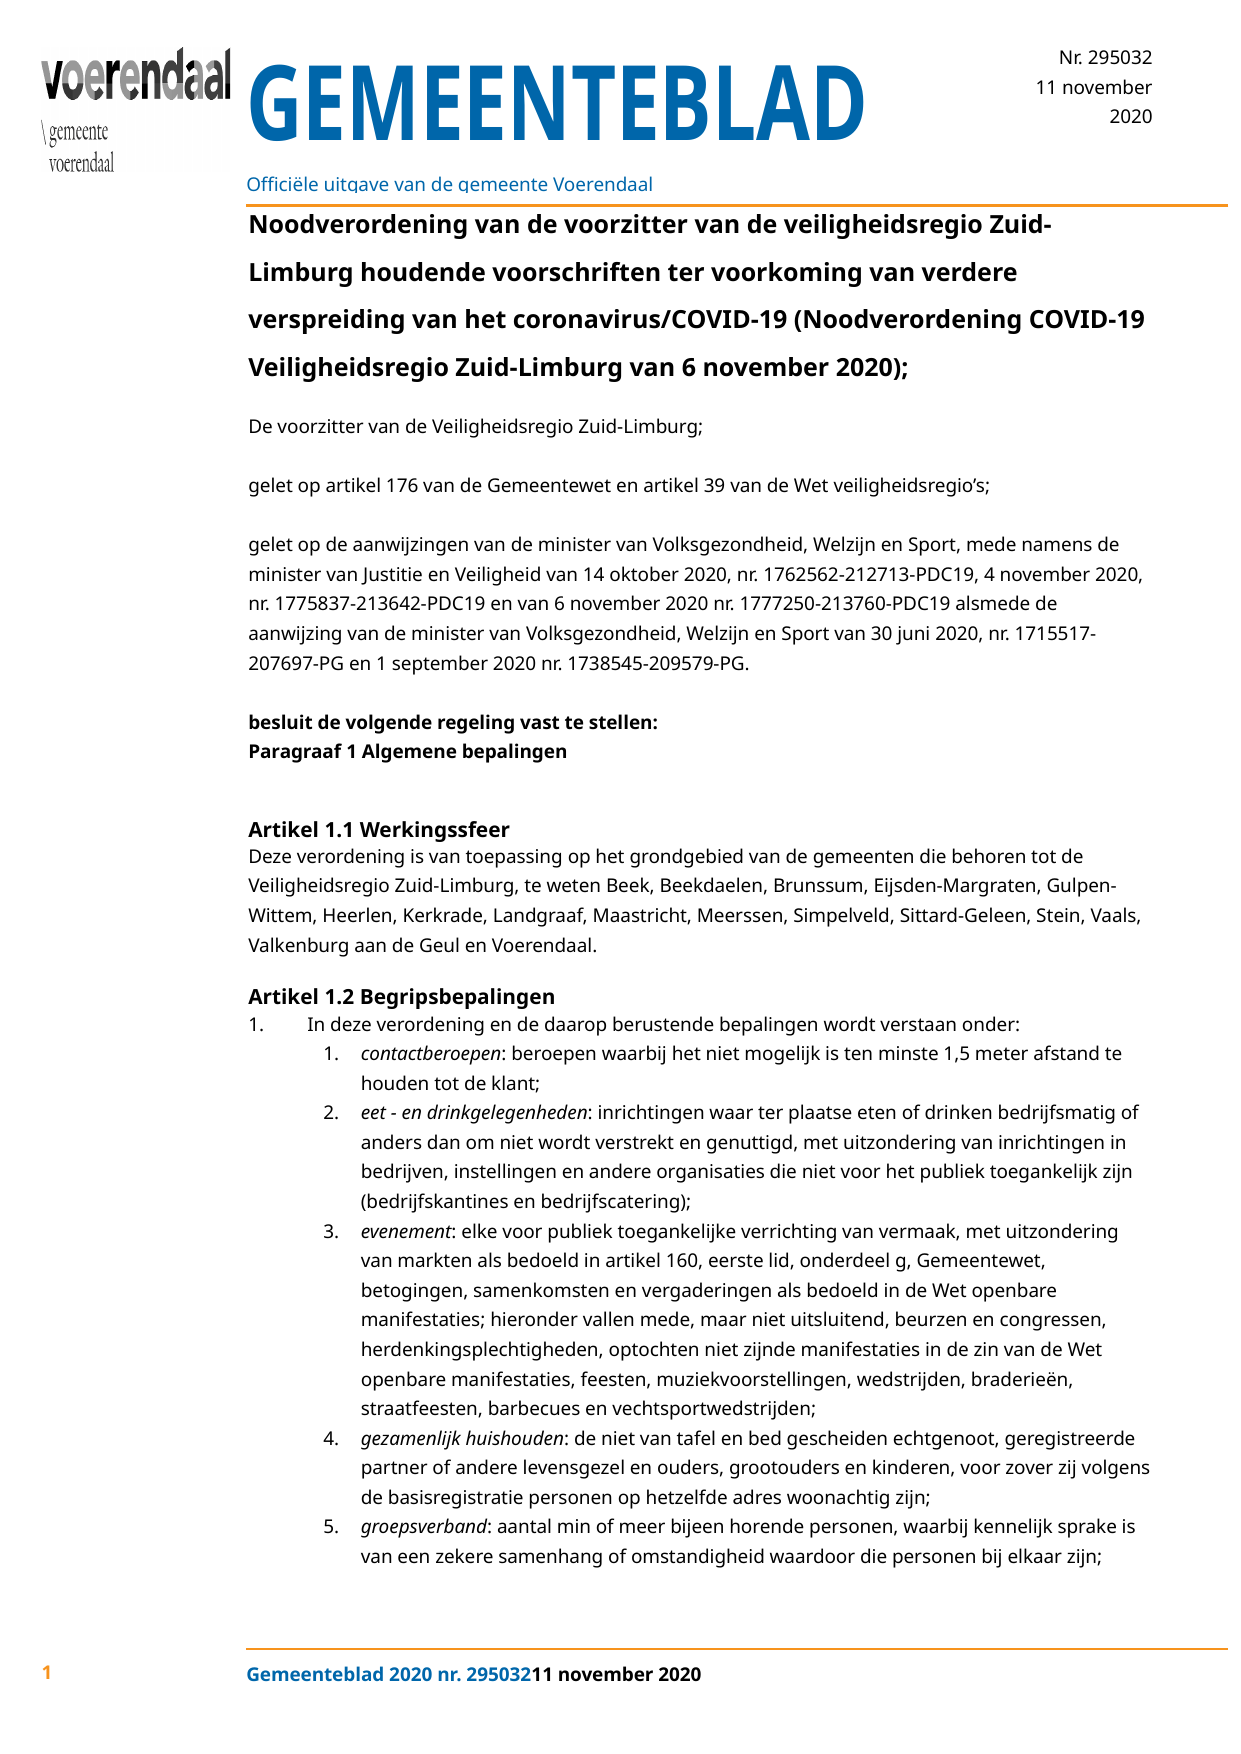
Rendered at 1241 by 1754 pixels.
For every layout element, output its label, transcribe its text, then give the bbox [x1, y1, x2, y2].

list gezamenlijk huishouden: de niet van tafel en bed gescheiden echtgenoot, geregistreerde partner of andere levensgezel en ouders, grootouders en kinderen, voor zover zij volgens de basisregistratie personen op hetzelfde adres woonachtig zijn; [323, 1425, 1152, 1510]
list evenement: elke voor publiek toegankelijke verrichting van vermaak, met uitzondering van markten als bedoeld in artikel 160, eerste lid, onderdeel g, Gemeentewet, betogingen, samenkomsten en vergaderingen als bedoeld in de Wet openbare manifestaties; hieronder vallen mede, maar niet uitsluitend, beurzen en congressen, herdenkingsplechtigheden, optochten niet zijnde manifestaties in de zin van de Wet openbare manifestaties, feesten, muziekvoorstellingen, wedstrijden, braderieën, straatfeesten, barbecues en vechtsportwedstrijden; [323, 1218, 1152, 1421]
text Artikel 1.1 Werkingssfeer [248, 815, 1152, 843]
text Deze verordening is van toepassing op het grondgebied van de gemeenten die behoren tot de Veiligheidsregio Zuid-Limburg, te weten Beek, Beekdaelen, Brunssum, Eijsden-Margraten, Gulpen-Wittem, Heerlen, Kerkrade, Landgraaf, Maastricht, Meerssen, Simpelveld, Sittard-Geleen, Stein, Vaals, Valkenburg aan de Geul en Voerendaal. [248, 843, 1152, 958]
list contactberoepen: beroepen waarbij het niet mogelijk is ten minste 1,5 meter afstand te houden tot de klant; [323, 1040, 1152, 1096]
list groepsverband: aantal min of meer bijeen horende personen, waarbij kennelijk sprake is van een zekere samenhang of omstandigheid waardoor die personen bij elkaar zijn; [323, 1514, 1152, 1569]
list In deze verordening en de daarop berustende bepalingen wordt verstaan onder: [248, 1011, 1152, 1036]
text De voorzitter van de Veiligheidsregio Zuid-Limburg; [248, 413, 1152, 439]
text besluit de volgende regeling vast te stellen: [248, 709, 1152, 735]
text Artikel 1.2 Begripsbepalingen [248, 982, 1152, 1011]
text gelet op de aanwijzingen van de minister van Volksgezondheid, Welzijn en Sport, mede namens de minister van Justitie en Veiligheid van 14 oktober 2020, nr. 1762562-212713-PDC19, 4 november 2020, nr. 1775837-213642-PDC19 en van 6 november 2020 nr. 1777250-213760-PDC19 alsmede de aanwijzing van de minister van Volksgezondheid, Welzijn en Sport van 30 juni 2020, nr. 1715517-207697-PG en 1 september 2020 nr. 1738545-209579-PG. [248, 531, 1152, 676]
picture [41, 47, 231, 172]
text Paragraaf 1 Algemene bepalingen [248, 738, 1152, 764]
list eet - en drinkgelegenheden: inrichtingen waar ter plaatse eten of drinken bedrijfsmatig of anders dan om niet wordt verstrekt en genuttigd, met uitzondering van inrichtingen in bedrijven, instellingen en andere organisaties die niet voor het publiek toegankelijk zijn (bedrijfskantines en bedrijfscatering); [323, 1099, 1152, 1214]
text Noodverordening van de voorzitter van de veiligheidsregio Zuid-Limburg houdende voorschriften ter voorkoming van verdere verspreiding van het coronavirus/COVID-19 (Noodverordening COVID-19 Veiligheidsregio Zuid-Limburg van 6 november 2020); [248, 207, 1152, 384]
text gelet op artikel 176 van de Gemeentewet en artikel 39 van de Wet veiligheidsregio’s; [248, 472, 1152, 498]
